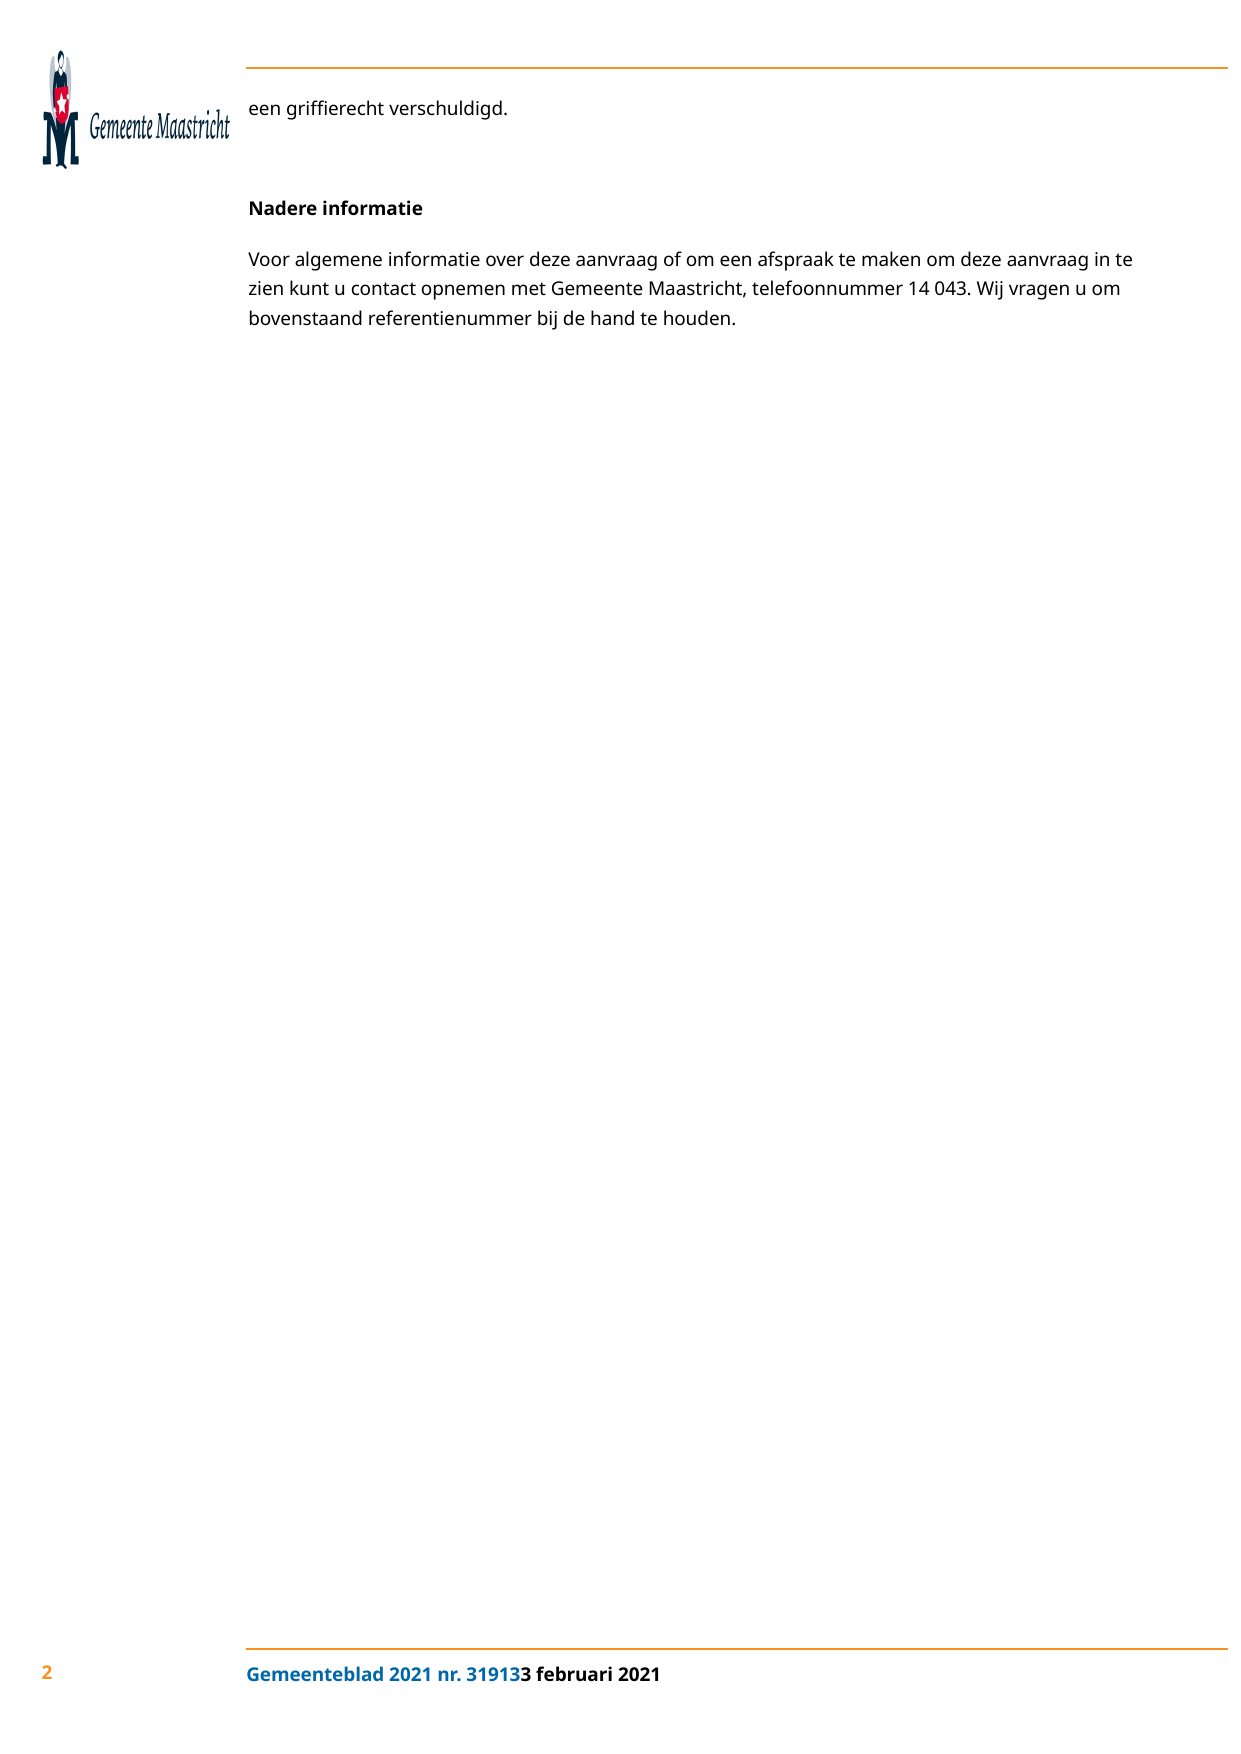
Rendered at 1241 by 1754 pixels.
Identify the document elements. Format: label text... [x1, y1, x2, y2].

picture [41, 47, 231, 172]
text Voor algemene informatie over deze aanvraag of om een afspraak te maken om deze aanvraag in te zien kunt u contact opnemen met Gemeente Maastricht, telefoonnummer 14 043. Wij vragen u om bovenstaand referentienummer bij de hand te houden. [248, 246, 1152, 331]
text Nadere informatie [248, 196, 1152, 221]
text een griffierecht verschuldigd. [248, 95, 1152, 121]
